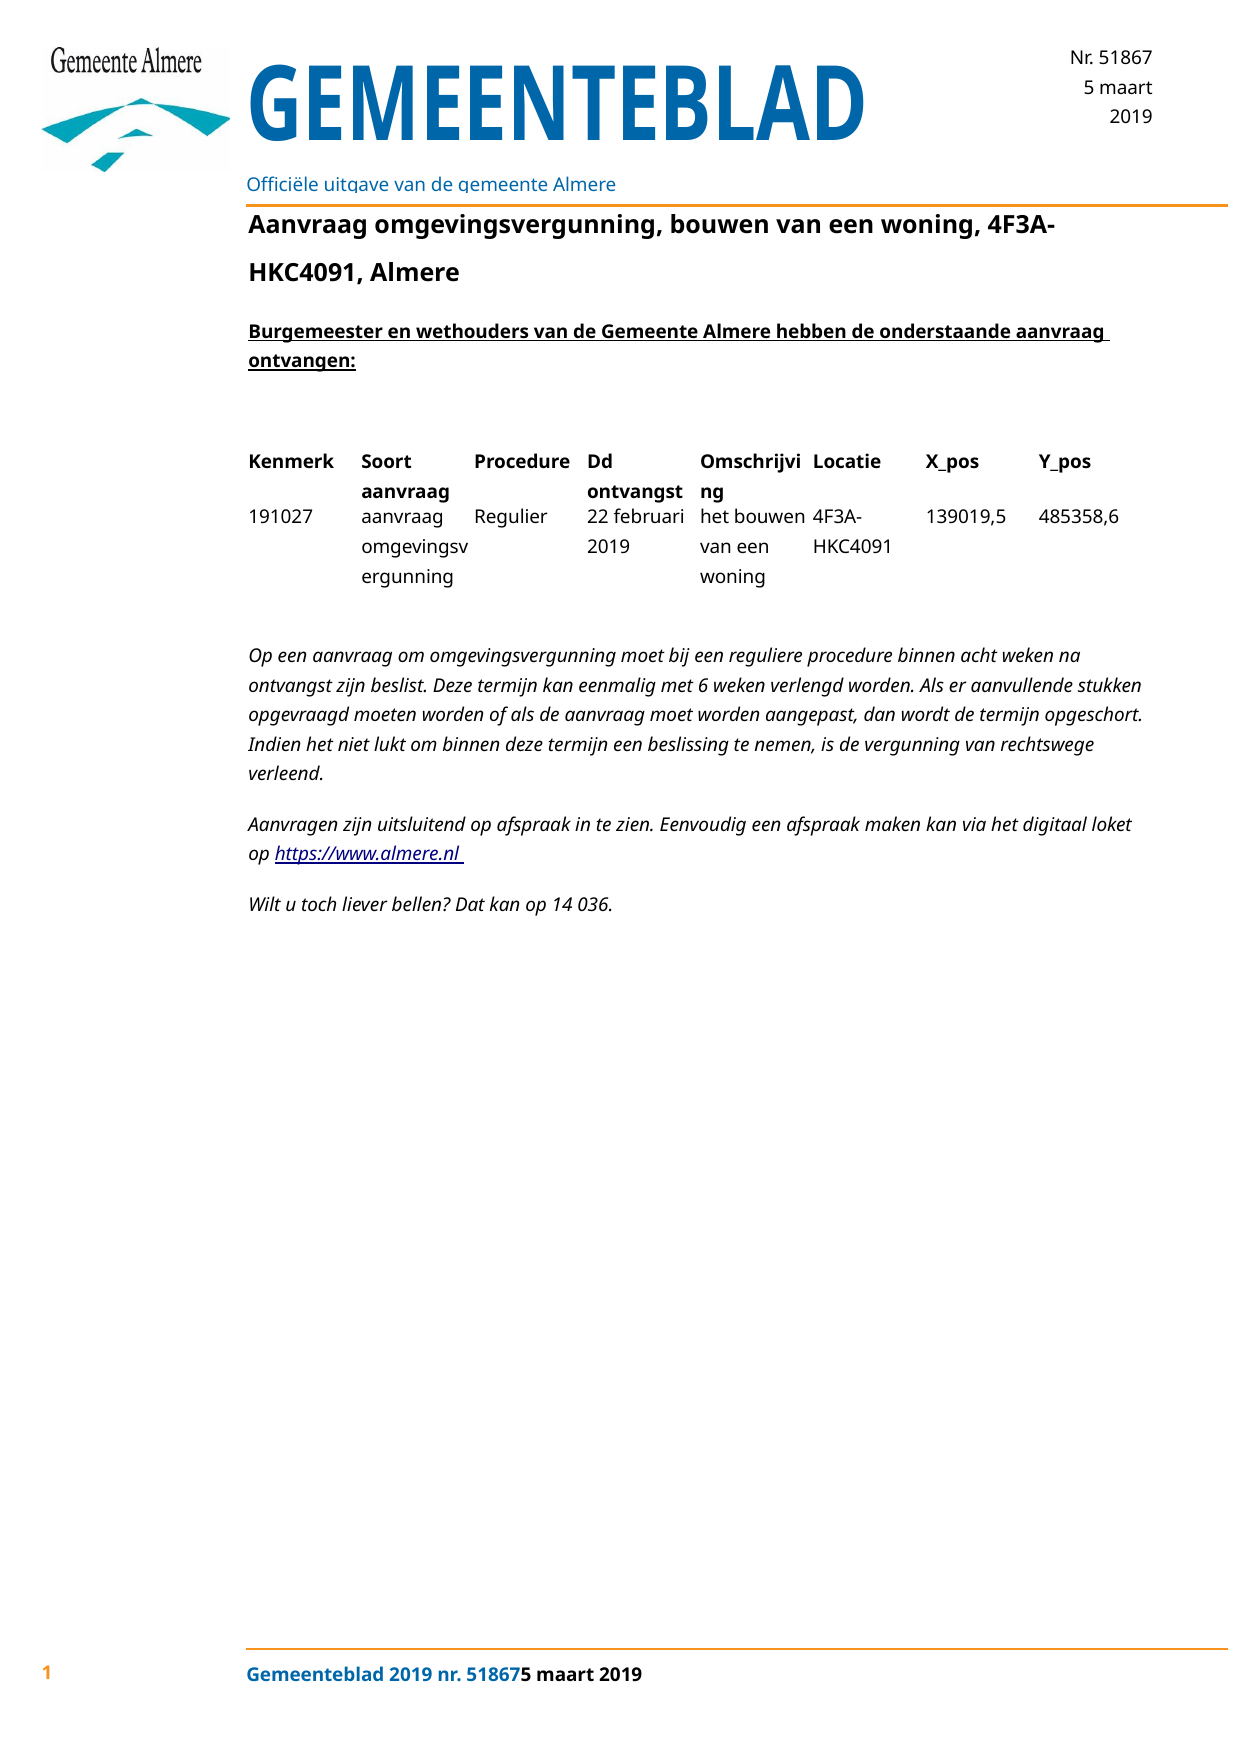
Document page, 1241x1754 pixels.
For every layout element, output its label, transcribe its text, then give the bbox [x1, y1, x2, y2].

text Wilt u toch liever bellen? Dat kan op 14 036. [248, 891, 1152, 917]
picture [41, 47, 231, 172]
table_header X_pos [926, 449, 1038, 504]
table_cell aanvraag omgevingsvergunning [361, 504, 474, 589]
text Aanvragen zijn uitsluitend op afspraak in te zien. Eenvoudig een afspraak maken kan via het digitaal loket op https://www.almere.nl [248, 811, 1152, 866]
table_header Soort aanvraag [361, 449, 474, 504]
table_cell 139019,5 [926, 504, 1038, 589]
table_cell 4F3A-HKC4091 [813, 504, 926, 589]
table_cell Regulier [474, 504, 587, 589]
table_header Y_pos [1039, 449, 1152, 504]
table_cell 22 februari 2019 [587, 504, 700, 589]
text Burgemeester en wethouders van de Gemeente Almere hebben de onderstaande aanvraag ontvangen: [248, 318, 1152, 373]
table_header Kenmerk [248, 449, 361, 504]
text Op een aanvraag om omgevingsvergunning moet bij een reguliere procedure binnen acht weken na ontvangst zijn beslist. Deze termijn kan eenmalig met 6 weken verlengd worden. Als er aanvullende stukken opgevraagd moeten worden of als de aanvraag moet worden aangepast, dan wordt de termijn opgeschort. Indien het niet lukt om binnen deze termijn een beslissing te nemen, is de vergunning van rechtswege verleend. [248, 642, 1152, 786]
table_header Procedure [474, 449, 587, 504]
table_cell 191027 [248, 504, 361, 589]
table_header Dd ontvangst [587, 449, 700, 504]
table_header Omschrijving [700, 449, 813, 504]
table_cell 485358,6 [1039, 504, 1152, 589]
table_cell het bouwen van een woning [700, 504, 813, 589]
table_header Locatie [813, 449, 926, 504]
text Aanvraag omgevingsvergunning, bouwen van een woning, 4F3A-HKC4091, Almere [248, 207, 1152, 288]
